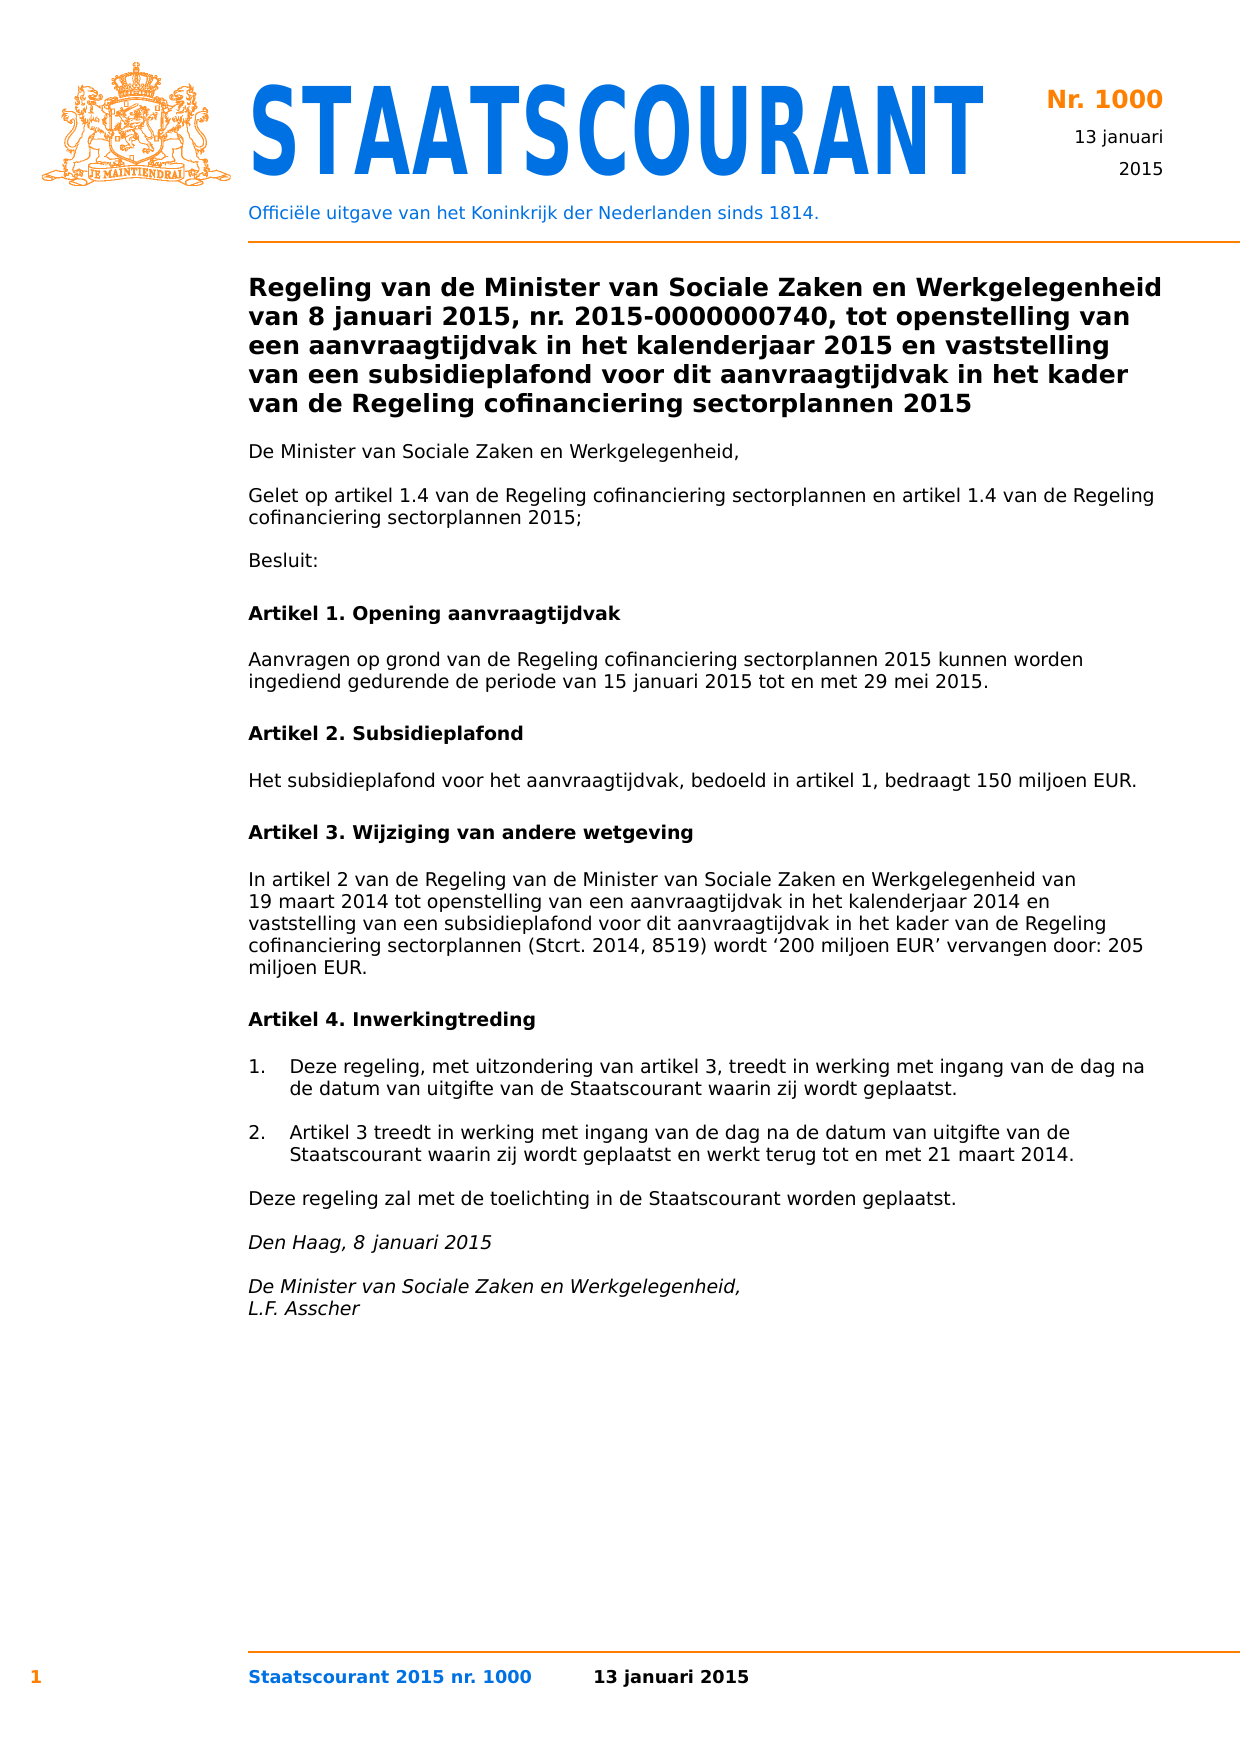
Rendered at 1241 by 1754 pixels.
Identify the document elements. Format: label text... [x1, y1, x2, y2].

text Den Haag, 8 januari 2015 [248, 1232, 1163, 1254]
text In artikel 2 van de Regeling van de Minister van Sociale Zaken en Werkgelegenheid van 19 maart 2014 tot openstelling van een aanvraagtijdvak in het kalenderjaar 2014 en vaststelling van een subsidieplafond voor dit aanvraagtijdvak in het kader van de Regeling cofinanciering sectorplannen (Stcrt. 2014, 8519) wordt ‘200 miljoen EUR’ vervangen door: 205 miljoen EUR. [248, 869, 1163, 979]
table_cell 13 januari [998, 121, 1240, 153]
text 1. Deze regeling, met uitzondering van artikel 3, treedt in werking met ingang van de dag na de datum van uitgifte van de Staatscourant waarin zij wordt geplaatst. [248, 1056, 1163, 1100]
table_cell 2015 [998, 153, 1240, 203]
text Het subsidieplafond voor het aanvraagtijdvak, bedoeld in artikel 1, bedraagt 150 miljoen EUR. [248, 770, 1163, 792]
table_header [25, 62, 248, 241]
text Deze regeling zal met de toelichting in de Staatscourant worden geplaatst. [248, 1188, 1163, 1210]
text Besluit: [248, 550, 1163, 572]
subtitle Artikel 3. Wijziging van andere wetgeving [248, 822, 1163, 844]
table_header Nr. 1000 [998, 62, 1240, 121]
table_cell Officiële uitgave van het Koninkrijk der Nederlanden sinds 1814. [248, 203, 1240, 241]
picture [41, 62, 231, 186]
text De Minister van Sociale Zaken en Werkgelegenheid, [248, 441, 1163, 463]
text Aanvragen op grond van de Regeling cofinanciering sectorplannen 2015 kunnen worden ingediend gedurende de periode van 15 januari 2015 tot en met 29 mei 2015. [248, 649, 1163, 693]
text Gelet op artikel 1.4 van de Regeling cofinanciering sectorplannen en artikel 1.4 van de Regeling cofinanciering sectorplannen 2015; [248, 484, 1163, 528]
subtitle Artikel 1. Opening aanvraagtijdvak [248, 602, 1163, 624]
subtitle Artikel 4. Inwerkingtreding [248, 1009, 1163, 1031]
text 2. Artikel 3 treedt in werking met ingang van de dag na de datum van uitgifte van de Staatscourant waarin zij wordt geplaatst en werkt terug tot en met 21 maart 2014. [248, 1122, 1163, 1166]
subtitle Artikel 2. Subsidieplafond [248, 723, 1163, 745]
table_header STAATSCOURANT [248, 62, 998, 203]
text De Minister van Sociale Zaken en Werkgelegenheid, L.F. Asscher [248, 1276, 1163, 1319]
subtitle Regeling van de Minister van Sociale Zaken en Werkgelegenheid van 8 januari 2015, nr. 2015-0000000740, tot openstelling van een aanvraagtijdvak in het kalenderjaar 2015 en vaststelling van een subsidieplafond voor dit aanvraagtijdvak in het kader van de Regeling cofinanciering sectorplannen 2015 [248, 273, 1163, 419]
